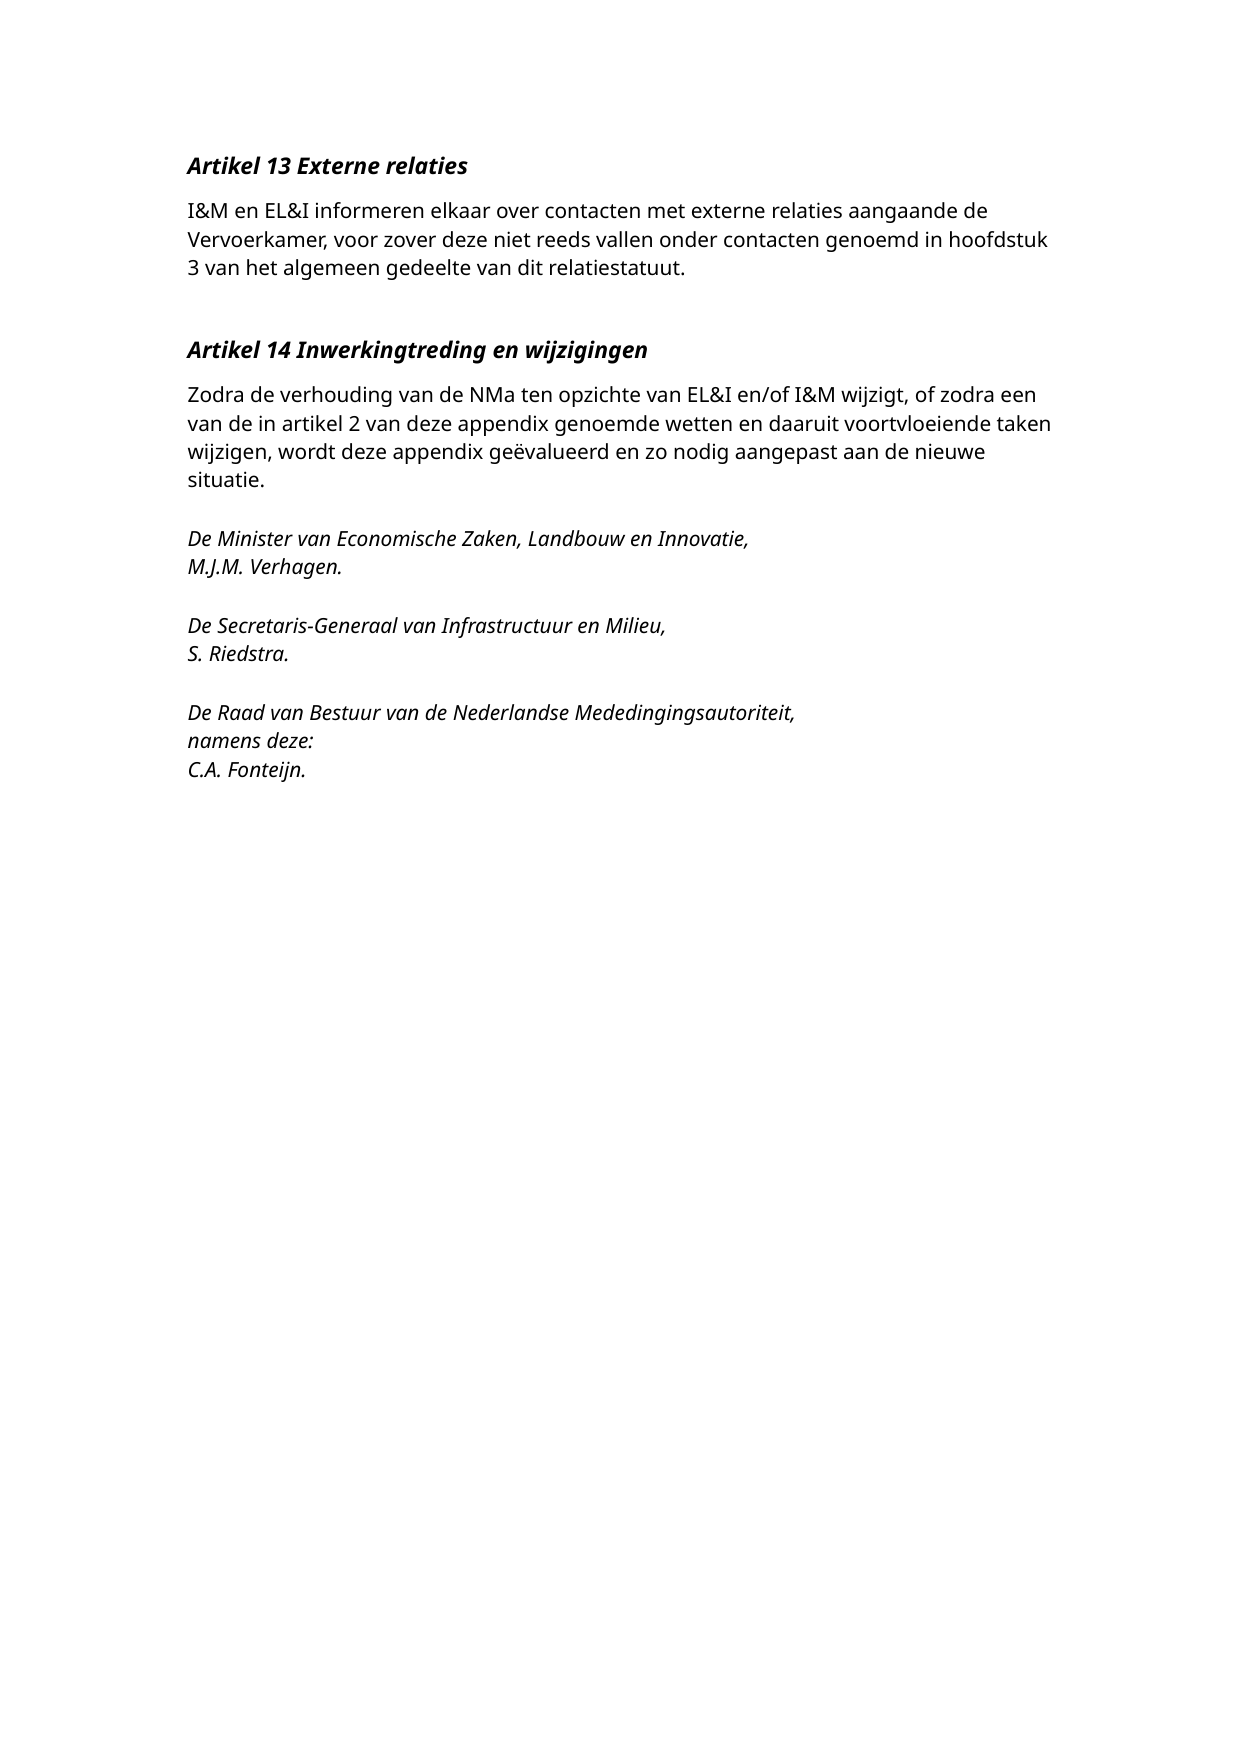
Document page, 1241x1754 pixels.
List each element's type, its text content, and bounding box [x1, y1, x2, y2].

text I&M en EL&I informeren elkaar over contacten met externe relaties aangaande de Vervoerkamer, voor zover deze niet reeds vallen onder contacten genoemd in hoofdstuk 3 van het algemeen gedeelte van dit relatiestatuut. [187, 196, 1053, 282]
text namens deze: [187, 726, 1053, 755]
text De Raad van Bestuur van de Nederlandse Mededingingsautoriteit, [187, 698, 1053, 726]
subtitle Artikel 14 Inwerkingtreding en wijzigingen [187, 334, 1053, 365]
text De Secretaris-Generaal van Infrastructuur en Milieu, [187, 611, 1053, 639]
text Zodra de verhouding van de NMa ten opzichte van EL&I en/of I&M wijzigt, of zodra een van de in artikel 2 van deze appendix genoemde wetten en daaruit voortvloeiende taken wijzigen, wordt deze appendix geëvalueerd en zo nodig aangepast aan de nieuwe situatie. [187, 380, 1053, 494]
text M.J.M. Verhagen. [187, 552, 1053, 581]
text De Minister van Economische Zaken, Landbouw en Innovatie, [187, 524, 1053, 552]
subtitle Artikel 13 Externe relaties [187, 150, 1053, 181]
text C.A. Fonteijn. [187, 755, 1053, 783]
text S. Riedstra. [187, 639, 1053, 668]
